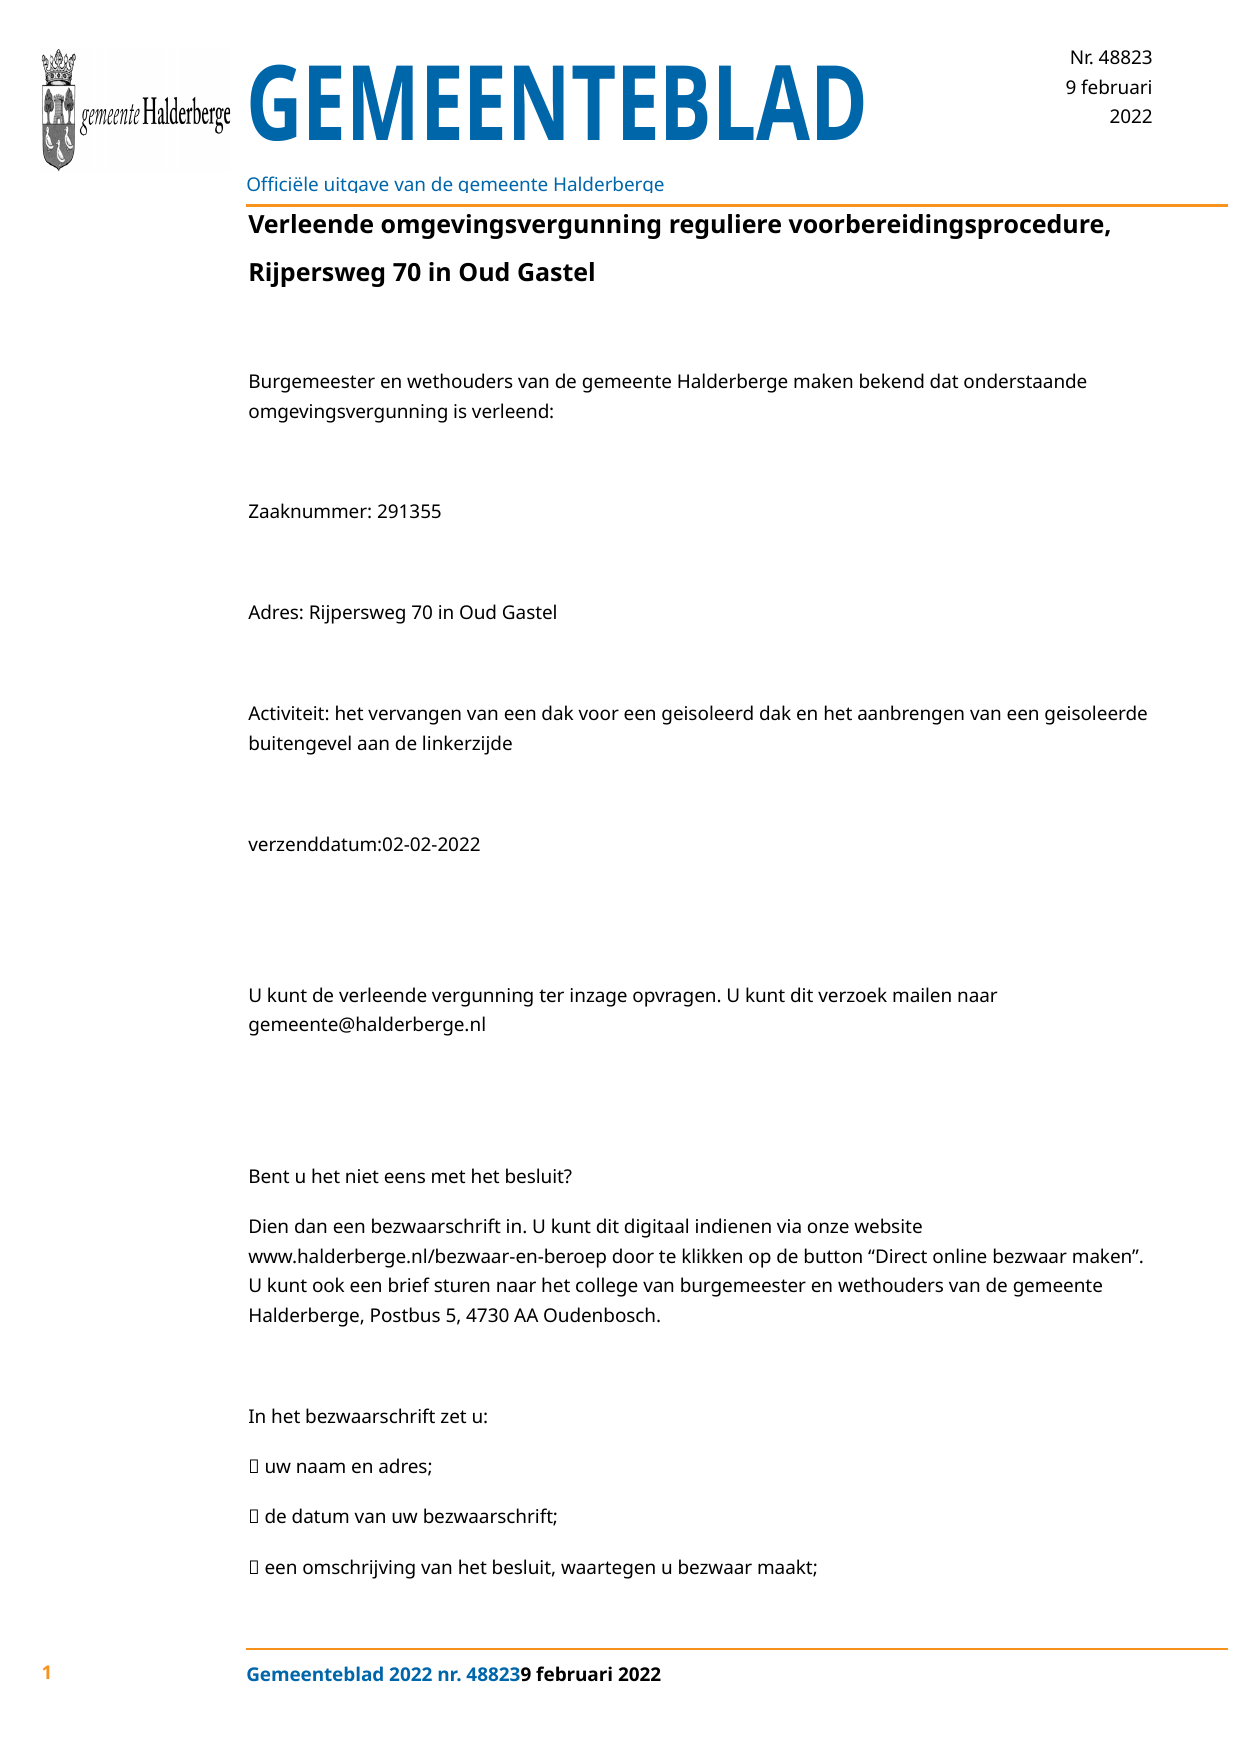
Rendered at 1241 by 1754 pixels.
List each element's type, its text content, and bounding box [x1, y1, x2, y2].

text  de datum van uw bezwaarschrift; [248, 1504, 1152, 1529]
text Bent u het niet eens met het besluit? [248, 1163, 1152, 1189]
text In het bezwaarschrift zet u: [248, 1403, 1152, 1429]
text verzenddatum:02-02-2022 [248, 831, 1152, 857]
text U kunt de verleende vergunning ter inzage opvragen. U kunt dit verzoek mailen naar gemeente@halderberge.nl [248, 982, 1152, 1037]
text Activiteit: het vervangen van een dak voor een geisoleerd dak en het aanbrengen van een geisoleerde buitengevel aan de linkerzijde [248, 700, 1152, 756]
text Zaaknummer: 291355 [248, 499, 1152, 524]
text  een omschrijving van het besluit, waartegen u bezwaar maakt; [248, 1554, 1152, 1580]
text  uw naam en adres; [248, 1453, 1152, 1479]
picture [41, 47, 231, 172]
text Dien dan een bezwaarschrift in. U kunt dit digitaal indienen via onze website www.halderberge.nl/bezwaar-en-beroep door te klikken op de button “Direct online bezwaar maken”. U kunt ook een brief sturen naar het college van burgemeester en wethouders van de gemeente Halderberge, Postbus 5, 4730 AA Oudenbosch. [248, 1213, 1152, 1328]
text Adres: Rijpersweg 70 in Oud Gastel [248, 599, 1152, 625]
text Verleende omgevingsvergunning reguliere voorbereidingsprocedure, Rijpersweg 70 in Oud Gastel [248, 207, 1152, 288]
text Burgemeester en wethouders van de gemeente Halderberge maken bekend dat onderstaande omgevingsvergunning is verleend: [248, 368, 1152, 424]
